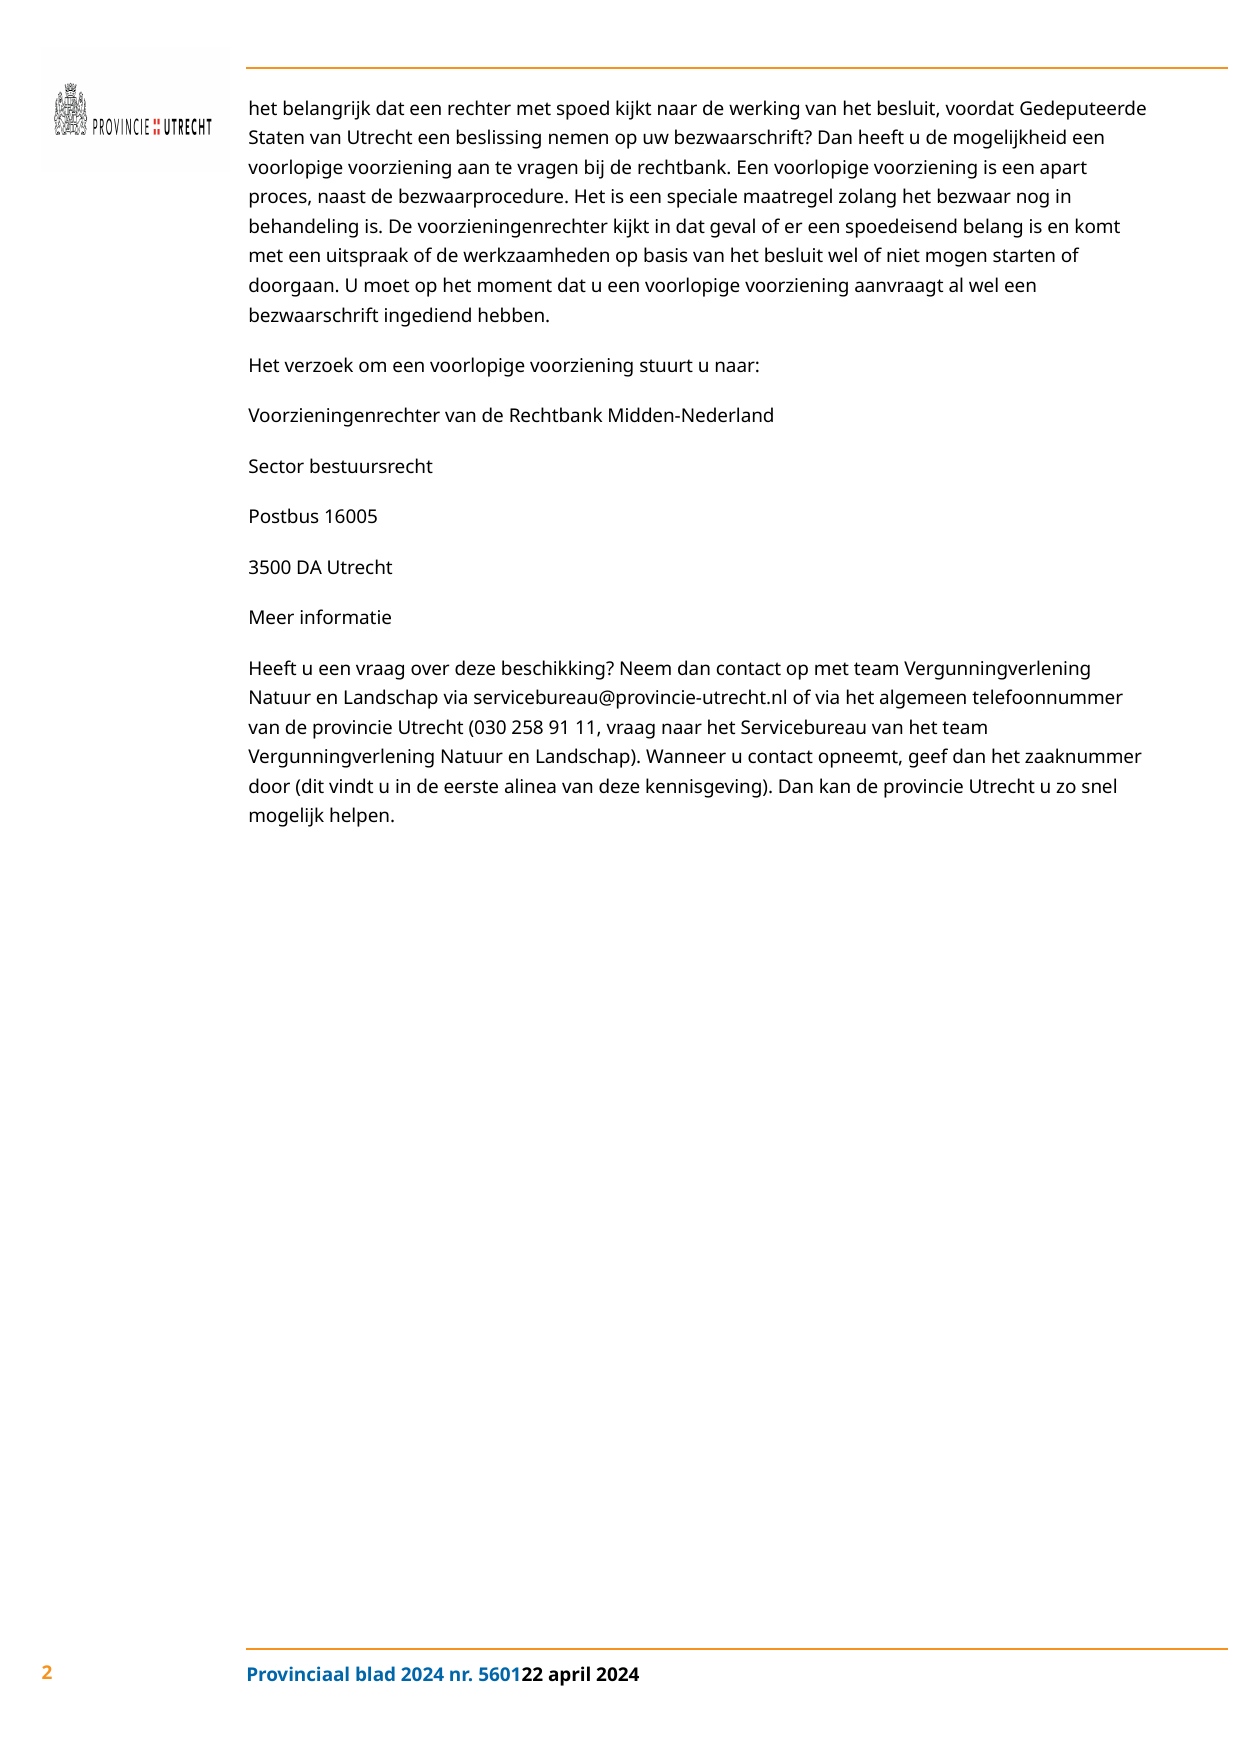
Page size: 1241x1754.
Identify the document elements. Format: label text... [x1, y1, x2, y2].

text Postbus 16005 [248, 503, 1152, 529]
picture [41, 47, 231, 172]
text Voorzieningenrechter van de Rechtbank Midden-Nederland [248, 403, 1152, 428]
text Sector bestuursrecht [248, 453, 1152, 479]
text 3500 DA Utrecht [248, 554, 1152, 580]
text Meer informatie [248, 604, 1152, 630]
text het belangrijk dat een rechter met spoed kijkt naar de werking van het besluit, voordat Gedeputeerde Staten van Utrecht een beslissing nemen op uw bezwaarschrift? Dan heeft u de mogelijkheid een voorlopige voorziening aan te vragen bij de rechtbank. Een voorlopige voorziening is een apart proces, naast de bezwaarprocedure. Het is een speciale maatregel zolang het bezwaar nog in behandeling is. De voorzieningenrechter kijkt in dat geval of er een spoedeisend belang is en komt met een uitspraak of de werkzaamheden op basis van het besluit wel of niet mogen starten of doorgaan. U moet op het moment dat u een voorlopige voorziening aanvraagt al wel een bezwaarschrift ingediend hebben. [248, 95, 1152, 328]
text Heeft u een vraag over deze beschikking? Neem dan contact op met team Vergunningverlening Natuur en Landschap via servicebureau@provincie-utrecht.nl of via het algemeen telefoonnummer van de provincie Utrecht (030 258 91 11, vraag naar het Servicebureau van het team Vergunningverlening Natuur en Landschap). Wanneer u contact opneemt, geef dan het zaaknummer door (dit vindt u in de eerste alinea van deze kennisgeving). Dan kan de provincie Utrecht u zo snel mogelijk helpen. [248, 655, 1152, 828]
text Het verzoek om een voorlopige voorziening stuurt u naar: [248, 352, 1152, 378]
